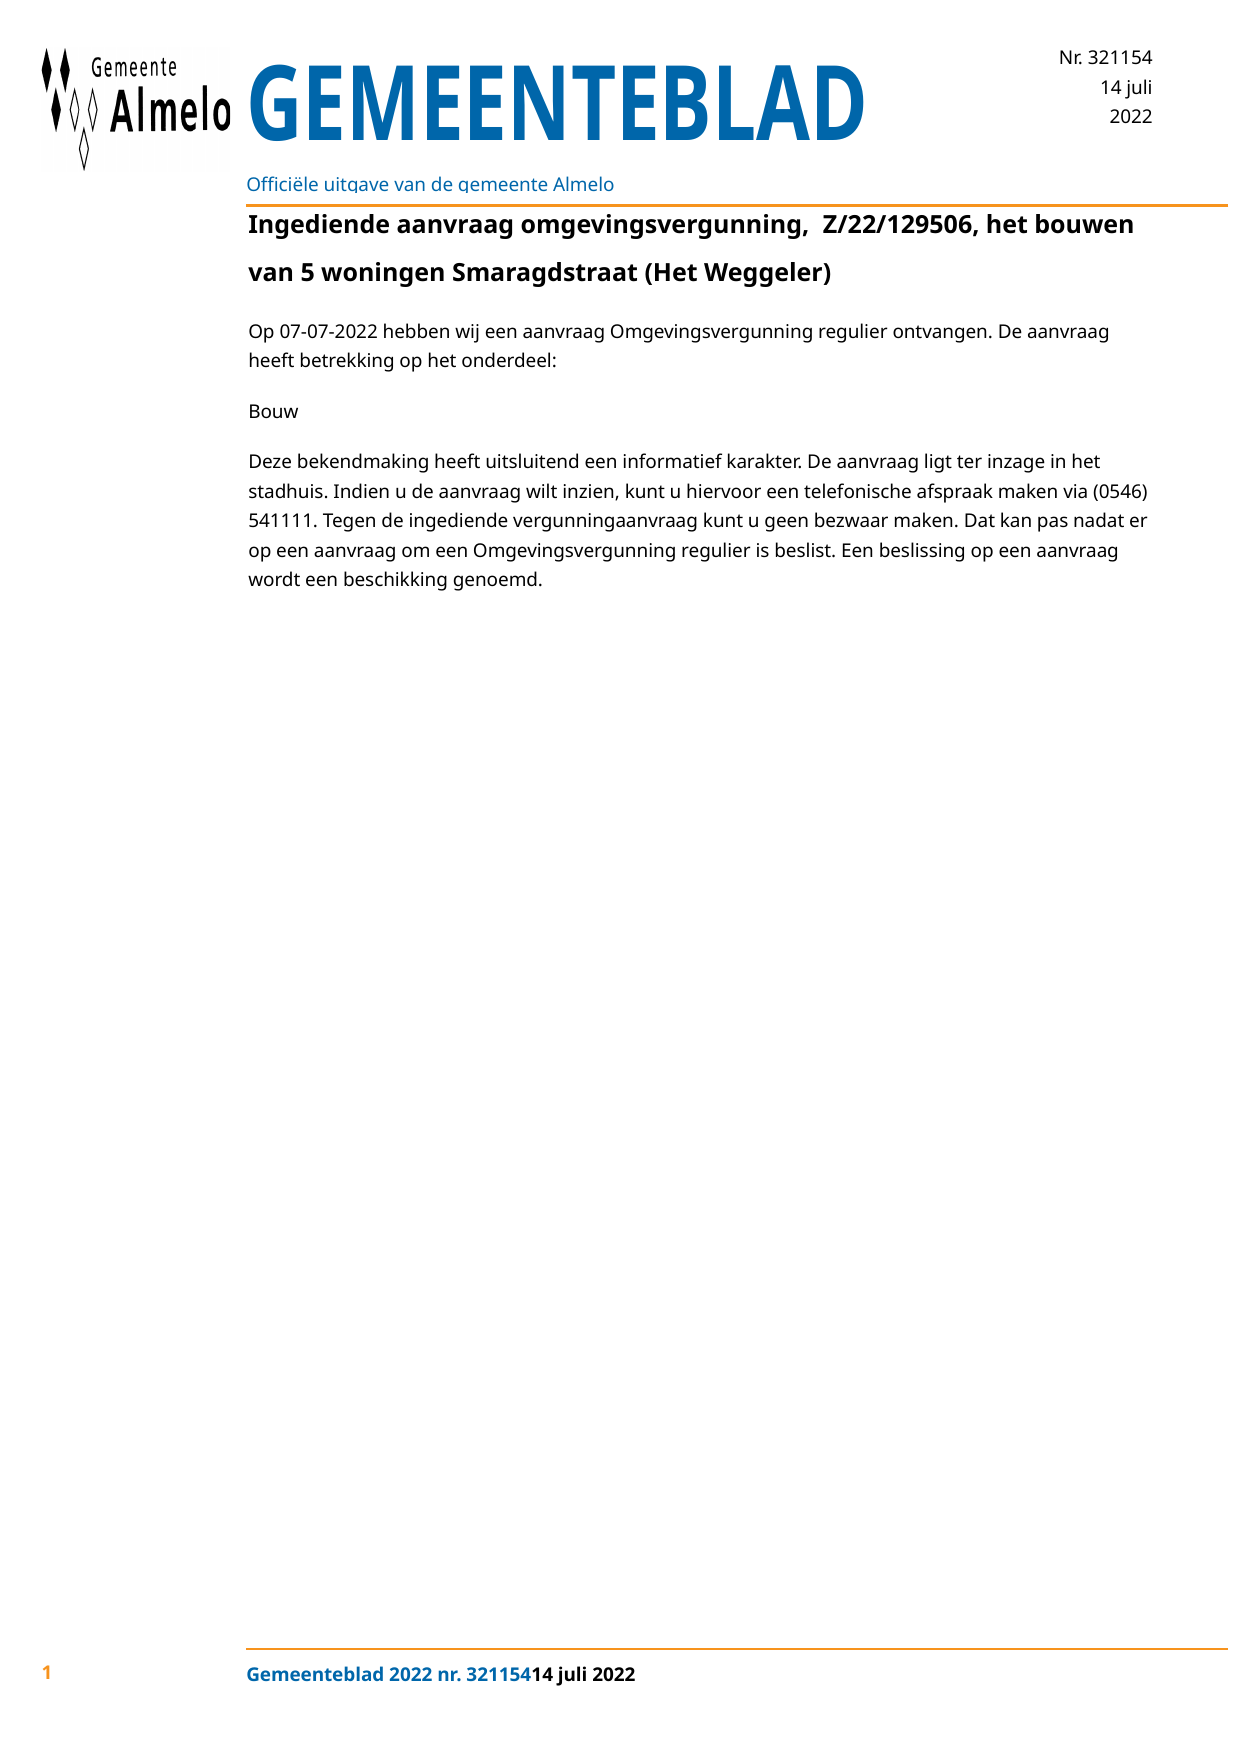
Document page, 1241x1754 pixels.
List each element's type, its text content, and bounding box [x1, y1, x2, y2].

text Op 07-07-2022 hebben wij een aanvraag Omgevingsvergunning regulier ontvangen. De aanvraag heeft betrekking op het onderdeel: [248, 318, 1152, 373]
text Ingediende aanvraag omgevingsvergunning, Z/22/129506, het bouwen van 5 woningen Smaragdstraat (Het Weggeler) [248, 207, 1152, 288]
picture [41, 47, 231, 172]
text Bouw [248, 398, 1152, 424]
text Deze bekendmaking heeft uitsluitend een informatief karakter. De aanvraag ligt ter inzage in het stadhuis. Indien u de aanvraag wilt inzien, kunt u hiervoor een telefonische afspraak maken via (0546) 541111. Tegen de ingediende vergunningaanvraag kunt u geen bezwaar maken. Dat kan pas nadat er op een aanvraag om een Omgevingsvergunning regulier is beslist. Een beslissing op een aanvraag wordt een beschikking genoemd. [248, 448, 1152, 592]
